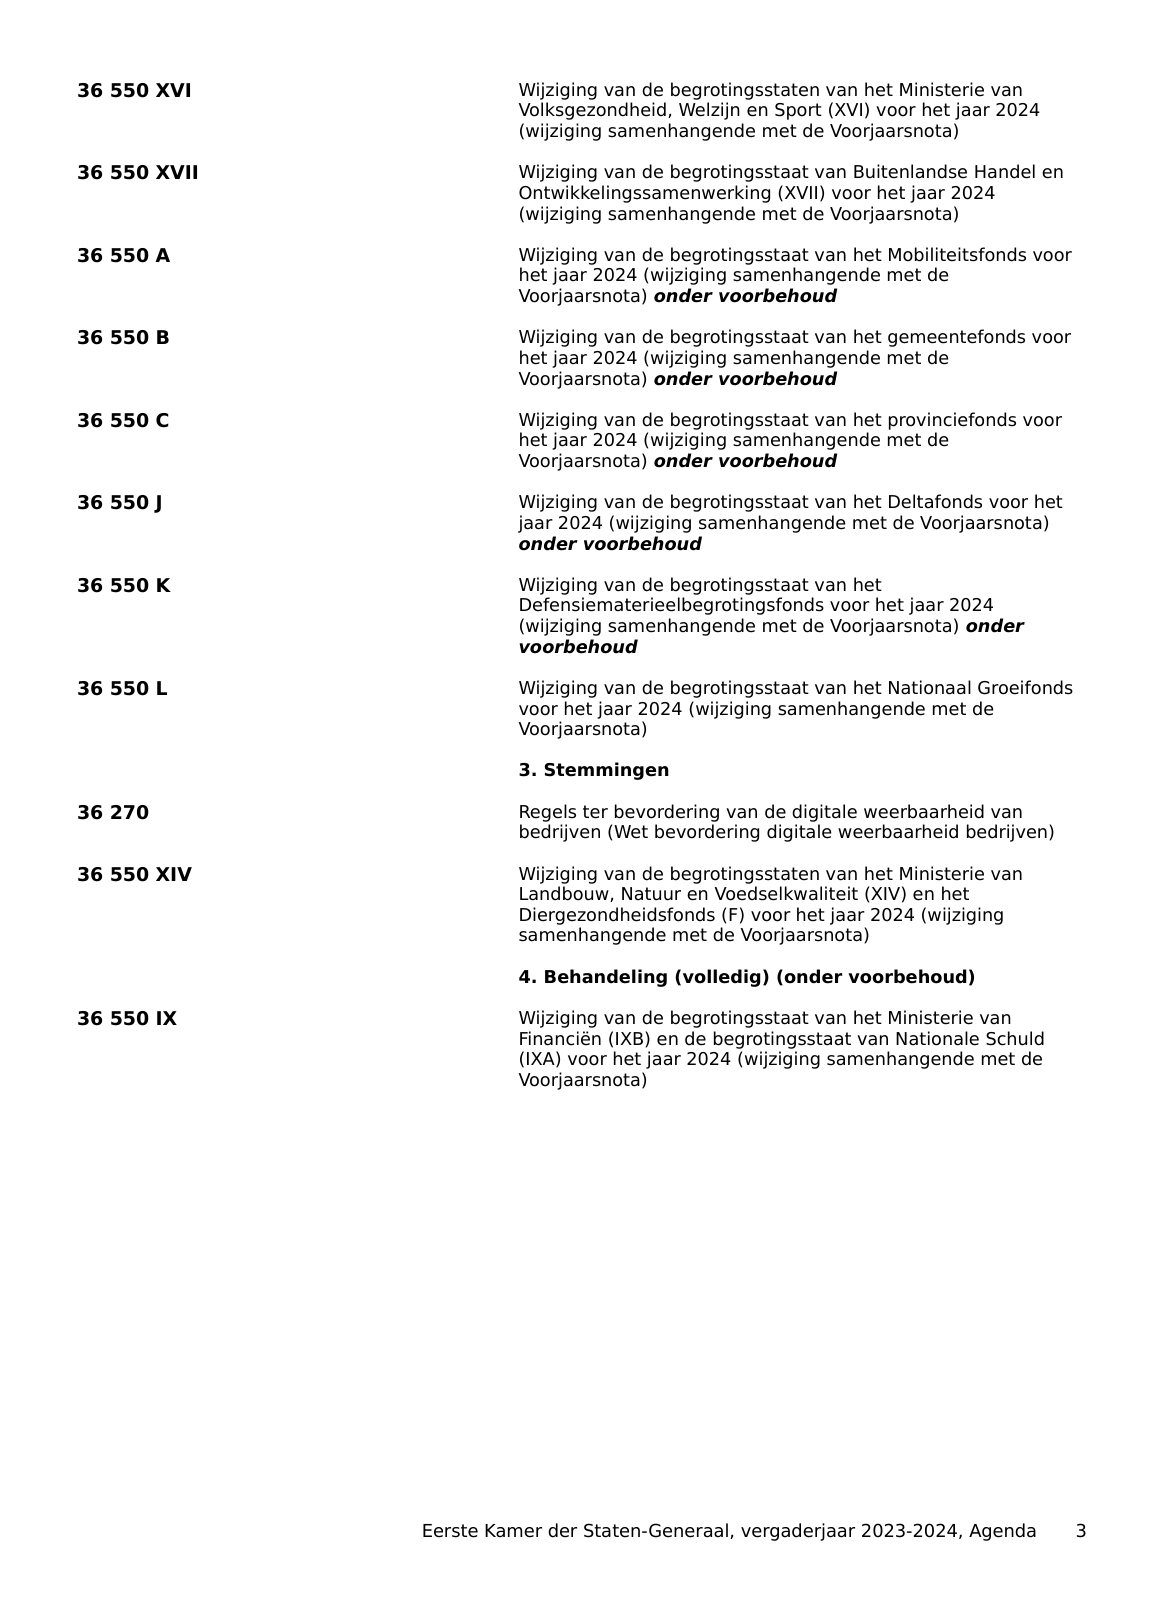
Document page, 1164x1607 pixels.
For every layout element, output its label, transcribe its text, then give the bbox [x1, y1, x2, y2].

table_cell [458, 327, 512, 389]
table_cell [77, 59, 458, 80]
table_cell [77, 946, 458, 967]
table_cell 36 550 XVI [77, 80, 458, 142]
table_cell [458, 946, 512, 967]
table_cell Wijziging van de begrotingsstaat van het Defensiematerieelbegrotingsfonds voor het jaar 2024 (wijziging samenhangende met de Voorjaarsnota) onder voorbehoud [513, 575, 1087, 657]
table_cell Wijziging van de begrotingsstaat van het Deltafonds voor het jaar 2024 (wijziging samenhangende met de Voorjaarsnota) onder voorbehoud [513, 492, 1087, 554]
table_cell 36 270 [77, 802, 458, 843]
table_cell [458, 843, 512, 863]
table_cell 36 550 B [77, 327, 458, 389]
table_cell [77, 224, 458, 245]
table_cell [458, 389, 512, 410]
table_cell [77, 307, 458, 327]
table_cell Wijziging van de begrotingsstaat van het provinciefonds voor het jaar 2024 (wijziging samenhangende met de Voorjaarsnota) onder voorbehoud [513, 410, 1087, 472]
table_cell [458, 307, 512, 327]
table_cell [77, 657, 458, 678]
table_cell [458, 781, 512, 802]
table_cell [458, 802, 512, 843]
table_cell [513, 224, 1087, 245]
table_cell [513, 657, 1087, 678]
table_cell [77, 843, 458, 863]
table_cell [513, 307, 1087, 327]
table_cell [77, 740, 458, 760]
table_cell [513, 554, 1087, 575]
table_cell 36 550 K [77, 575, 458, 657]
table_cell [458, 740, 512, 760]
table_cell [458, 967, 512, 987]
table_cell [458, 864, 512, 946]
table_cell [513, 781, 1087, 802]
table_cell Wijziging van de begrotingsstaat van het Nationaal Groeifonds voor het jaar 2024 (wijziging samenhangende met de Voorjaarsnota) [513, 678, 1087, 740]
table_cell [77, 142, 458, 162]
table_cell [458, 472, 512, 492]
table_cell [513, 987, 1087, 1008]
table_cell [513, 946, 1087, 967]
table_cell [513, 843, 1087, 863]
table_cell Wijziging van de begrotingsstaat van Buitenlandse Handel en Ontwikkelingssamenwerking (XVII) voor het jaar 2024 (wijziging samenhangende met de Voorjaarsnota) [513, 162, 1087, 224]
table_cell Wijziging van de begrotingsstaat van het gemeentefonds voor het jaar 2024 (wijziging samenhangende met de Voorjaarsnota) onder voorbehoud [513, 327, 1087, 389]
table_cell 36 550 XIV [77, 864, 458, 946]
table_cell [513, 389, 1087, 410]
table_cell [458, 59, 512, 80]
table_cell [458, 657, 512, 678]
table_cell [77, 987, 458, 1008]
table_cell 36 550 L [77, 678, 458, 740]
table_cell 36 550 C [77, 410, 458, 472]
table_cell [458, 554, 512, 575]
table_cell [513, 472, 1087, 492]
table_cell [458, 987, 512, 1008]
table_cell [458, 224, 512, 245]
table_cell [458, 142, 512, 162]
table_cell Wijziging van de begrotingsstaat van het Ministerie van Financiën (IXB) en de begrotingsstaat van Nationale Schuld (IXA) voor het jaar 2024 (wijziging samenhangende met de Voorjaarsnota) [513, 1008, 1087, 1090]
table_cell Wijziging van de begrotingsstaten van het Ministerie van Volksgezondheid, Welzijn en Sport (XVI) voor het jaar 2024 (wijziging samenhangende met de Voorjaarsnota) [513, 80, 1087, 142]
table_cell [513, 740, 1087, 760]
table_cell Wijziging van de begrotingsstaten van het Ministerie van Landbouw, Natuur en Voedselkwaliteit (XIV) en het Diergezondheidsfonds (F) voor het jaar 2024 (wijziging samenhangende met de Voorjaarsnota) [513, 864, 1087, 946]
table_cell [77, 389, 458, 410]
table_cell 4. Behandeling (volledig) (onder voorbehoud) [513, 967, 1087, 987]
table_cell [458, 80, 512, 142]
table_cell [513, 59, 1087, 80]
table_cell [458, 245, 512, 307]
table_cell [77, 554, 458, 575]
table_cell [513, 142, 1087, 162]
table_cell [458, 575, 512, 657]
table_cell [77, 781, 458, 802]
table_cell [458, 410, 512, 472]
table_cell 36 550 XVII [77, 162, 458, 224]
table_cell 36 550 IX [77, 1008, 458, 1090]
table_cell [458, 162, 512, 224]
table_cell [458, 678, 512, 740]
table_cell 36 550 J [77, 492, 458, 554]
table_cell [458, 760, 512, 781]
table_cell [458, 1008, 512, 1090]
table_cell 36 550 A [77, 245, 458, 307]
table_cell [458, 492, 512, 554]
table_cell 3. Stemmingen [513, 760, 1087, 781]
table_cell Wijziging van de begrotingsstaat van het Mobiliteitsfonds voor het jaar 2024 (wijziging samenhangende met de Voorjaarsnota) onder voorbehoud [513, 245, 1087, 307]
table_cell [77, 472, 458, 492]
table_cell [77, 760, 458, 781]
table_cell [77, 967, 458, 987]
table_cell Regels ter bevordering van de digitale weerbaarheid van bedrijven (Wet bevordering digitale weerbaarheid bedrijven) [513, 802, 1087, 843]
